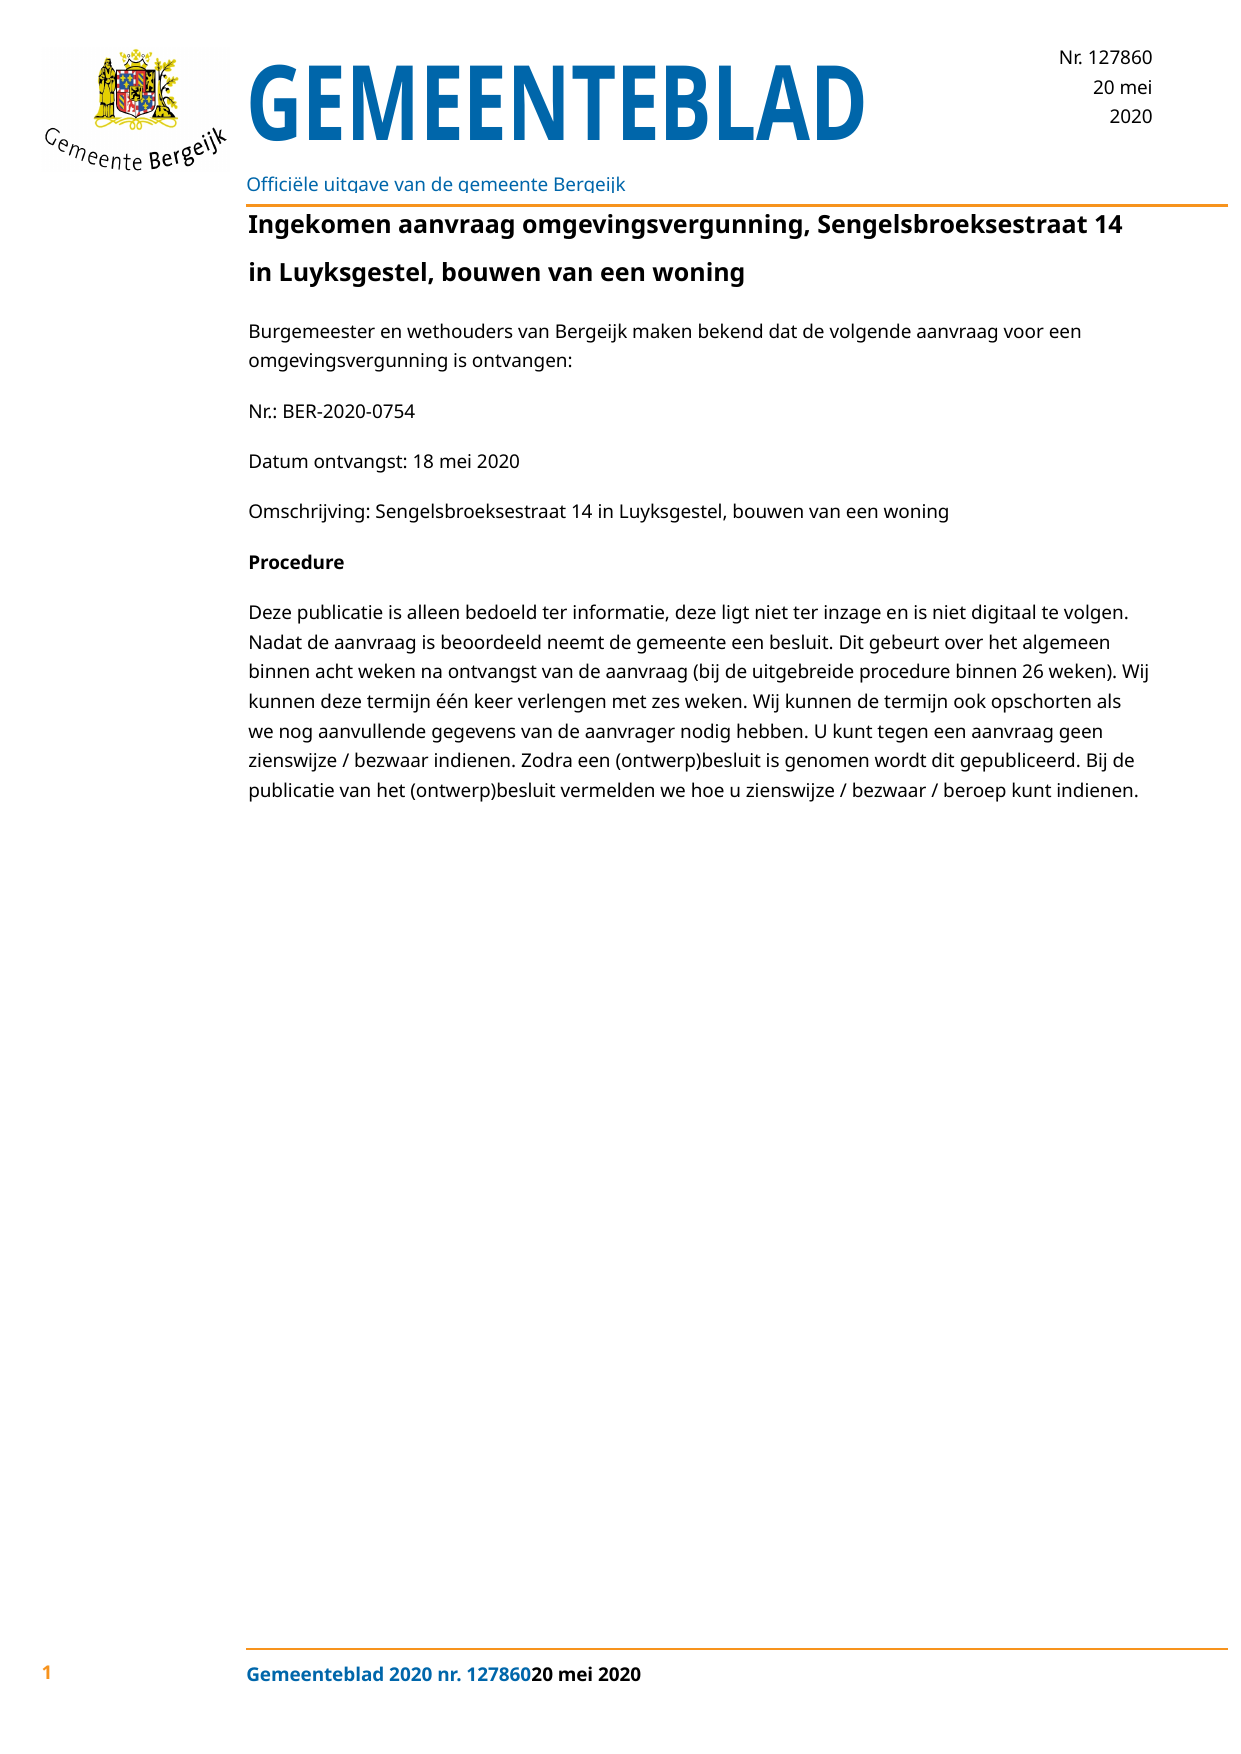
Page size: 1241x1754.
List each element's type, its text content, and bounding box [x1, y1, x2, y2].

text Burgemeester en wethouders van Bergeijk maken bekend dat de volgende aanvraag voor een omgevingsvergunning is ontvangen: [248, 318, 1152, 373]
text Omschrijving: Sengelsbroeksestraat 14 in Luyksgestel, bouwen van een woning [248, 499, 1152, 524]
text Nr.: BER-2020-0754 [248, 398, 1152, 424]
text Ingekomen aanvraag omgevingsvergunning, Sengelsbroeksestraat 14 in Luyksgestel, bouwen van een woning [248, 207, 1152, 288]
text Procedure [248, 549, 1152, 575]
text Deze publicatie is alleen bedoeld ter informatie, deze ligt niet ter inzage en is niet digitaal te volgen. Nadat de aanvraag is beoordeeld neemt de gemeente een besluit. Dit gebeurt over het algemeen binnen acht weken na ontvangst van de aanvraag (bij de uitgebreide procedure binnen 26 weken). Wij kunnen deze termijn één keer verlengen met zes weken. Wij kunnen de termijn ook opschorten als we nog aanvullende gegevens van de aanvrager nodig hebben. U kunt tegen een aanvraag geen zienswijze / bezwaar indienen. Zodra een (ontwerp)besluit is genomen wordt dit gepubliceerd. Bij de publicatie van het (ontwerp)besluit vermelden we hoe u zienswijze / bezwaar / beroep kunt indienen. [248, 599, 1152, 803]
text Datum ontvangst: 18 mei 2020 [248, 448, 1152, 474]
picture [41, 47, 231, 172]
